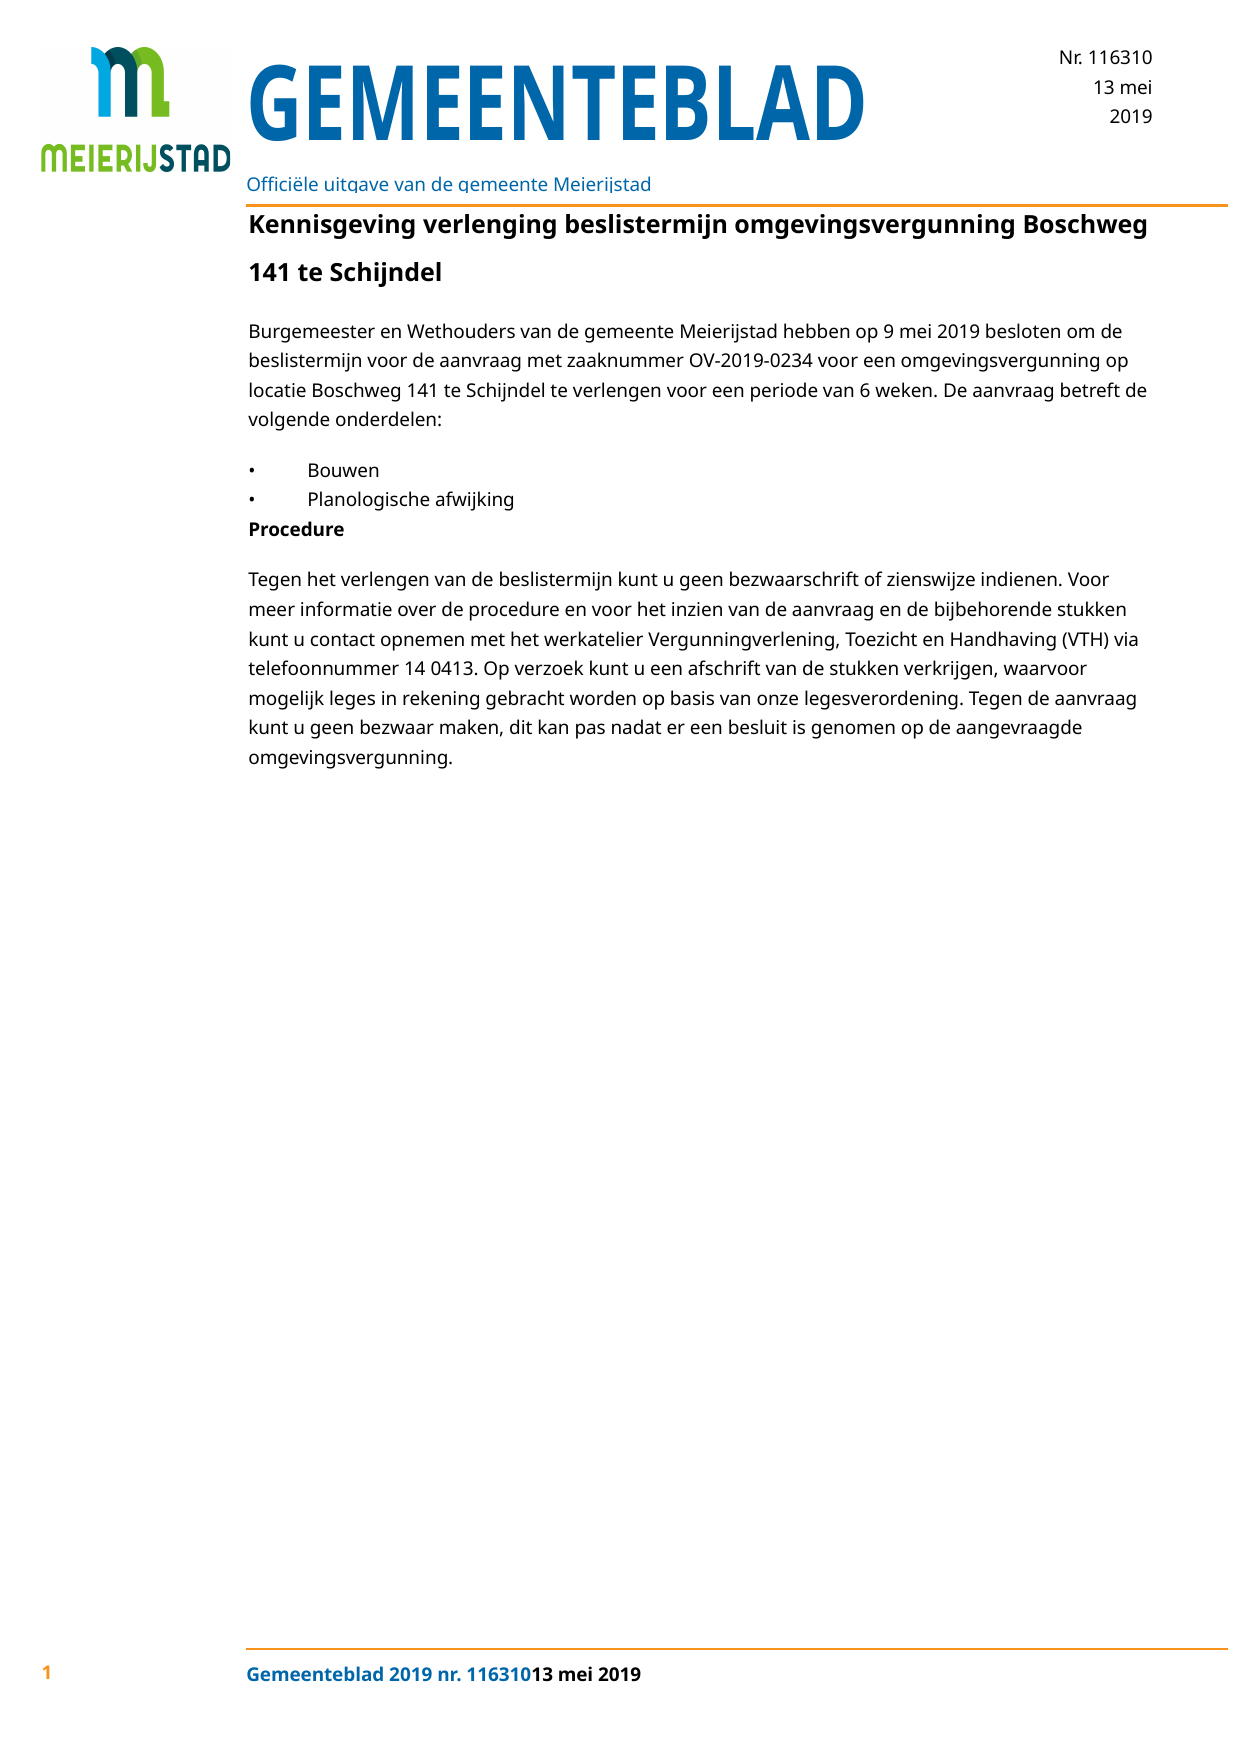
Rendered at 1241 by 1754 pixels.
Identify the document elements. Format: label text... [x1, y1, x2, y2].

text Burgemeester en Wethouders van de gemeente Meierijstad hebben op 9 mei 2019 besloten om de beslistermijn voor de aanvraag met zaaknummer OV-2019-0234 voor een omgevingsvergunning op locatie Boschweg 141 te Schijndel te verlengen voor een periode van 6 weken. De aanvraag betreft de volgende onderdelen: [248, 318, 1152, 432]
list Bouwen [248, 457, 1152, 483]
text Kennisgeving verlenging beslistermijn omgevingsvergunning Boschweg 141 te Schijndel [248, 207, 1152, 288]
text Tegen het verlengen van de beslistermijn kunt u geen bezwaarschrift of zienswijze indienen. Voor meer informatie over de procedure en voor het inzien van de aanvraag en de bijbehorende stukken kunt u contact opnemen met het werkatelier Vergunningverlening, Toezicht en Handhaving (VTH) via telefoonnummer 14 0413. Op verzoek kunt u een afschrift van de stukken verkrijgen, waarvoor mogelijk leges in rekening gebracht worden op basis van onze legesverordening. Tegen de aanvraag kunt u geen bezwaar maken, dit kan pas nadat er een besluit is genomen op de aangevraagde omgevingsvergunning. [248, 567, 1152, 770]
picture [41, 47, 231, 172]
text Procedure [248, 516, 1152, 542]
list Planologische afwijking [248, 487, 1152, 512]
